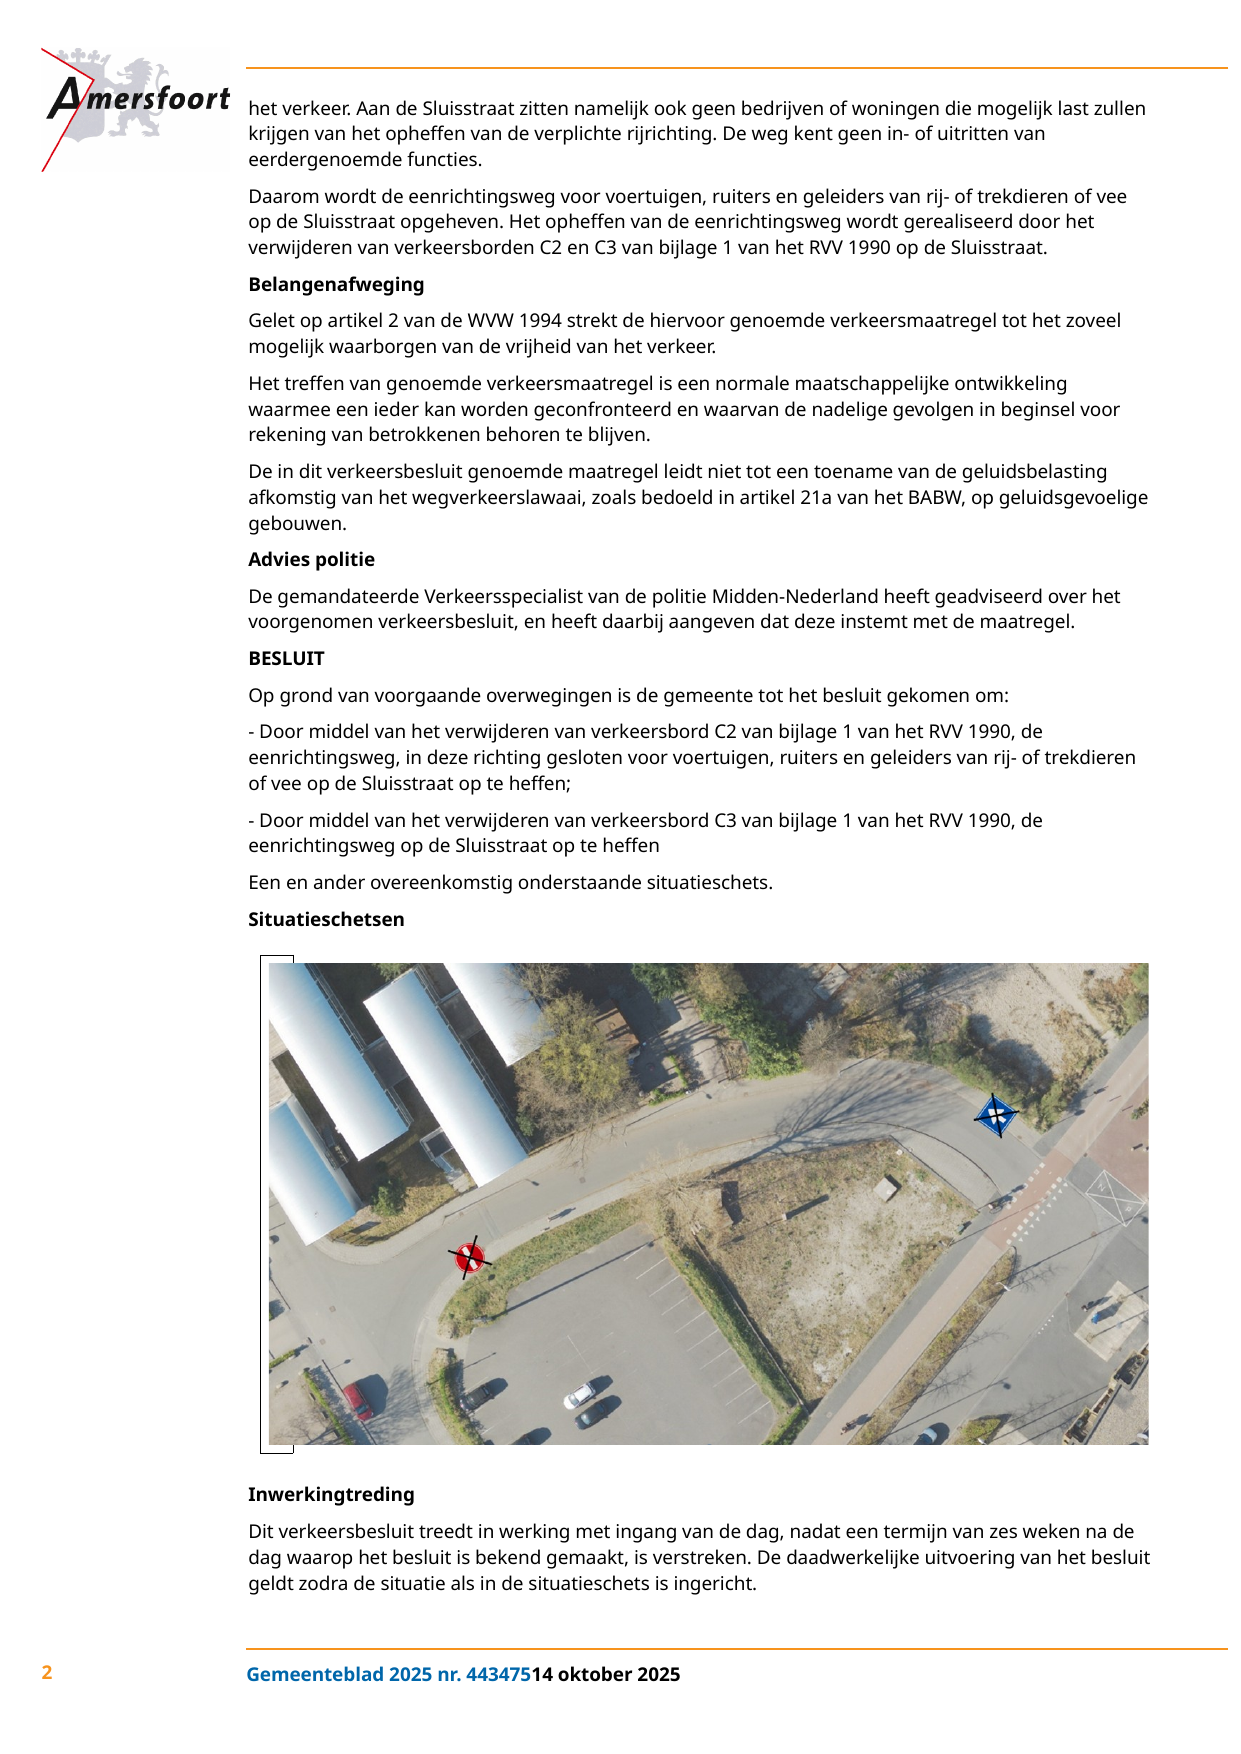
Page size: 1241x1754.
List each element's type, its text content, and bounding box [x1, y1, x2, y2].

text Het treffen van genoemde verkeersmaatregel is een normale maatschappelijke ontwikkeling waarmee een ieder kan worden geconfronteerd en waarvan de nadelige gevolgen in beginsel voor rekening van betrokkenen behoren te blijven. [248, 370, 1152, 447]
text Belangenafweging [248, 271, 1152, 297]
text - Door middel van het verwijderen van verkeersbord C2 van bijlage 1 van het RVV 1990, de eenrichtingsweg, in deze richting gesloten voor voertuigen, ruiters en geleiders van rij- of trekdieren of vee op de Sluisstraat op te heffen; [248, 719, 1152, 796]
text Advies politie [248, 546, 1152, 572]
picture [41, 47, 231, 172]
text BESLUIT [248, 645, 1152, 671]
text - Door middel van het verwijderen van verkeersbord C3 van bijlage 1 van het RVV 1990, de eenrichtingsweg op de Sluisstraat op te heffen [248, 807, 1152, 858]
text Dit verkeersbesluit treedt in werking met ingang van de dag, nadat een termijn van zes weken na de dag waarop het besluit is bekend gemaakt, is verstreken. De daadwerkelijke uitvoering van het besluit geldt zodra de situatie als in de situatieschets is ingericht. [248, 1518, 1152, 1595]
picture [268, 963, 1149, 1445]
text Daarom wordt de eenrichtingsweg voor voertuigen, ruiters en geleiders van rij- of trekdieren of vee op de Sluisstraat opgeheven. Het opheffen van de eenrichtingsweg wordt gerealiseerd door het verwijderen van verkeersborden C2 en C3 van bijlage 1 van het RVV 1990 op de Sluisstraat. [248, 183, 1152, 260]
text Inwerkingtreding [248, 1482, 1152, 1507]
text Een en ander overeenkomstig onderstaande situatieschets. [248, 869, 1152, 895]
text Op grond van voorgaande overwegingen is de gemeente tot het besluit gekomen om: [248, 682, 1152, 708]
text het verkeer. Aan de Sluisstraat zitten namelijk ook geen bedrijven of woningen die mogelijk last zullen krijgen van het opheffen van de verplichte rijrichting. De weg kent geen in- of uitritten van eerdergenoemde functies. [248, 95, 1152, 172]
text Gelet op artikel 2 van de WVW 1994 strekt de hiervoor genoemde verkeersmaatregel tot het zoveel mogelijk waarborgen van de vrijheid van het verkeer. [248, 308, 1152, 359]
text Situatieschetsen [248, 906, 1152, 932]
text De gemandateerde Verkeersspecialist van de politie Midden-Nederland heeft geadviseerd over het voorgenomen verkeersbesluit, en heeft daarbij aangeven dat deze instemt met de maatregel. [248, 583, 1152, 634]
text De in dit verkeersbesluit genoemde maatregel leidt niet tot een toename van de geluidsbelasting afkomstig van het wegverkeerslawaai, zoals bedoeld in artikel 21a van het BABW, op geluidsgevoelige gebouwen. [248, 458, 1152, 535]
